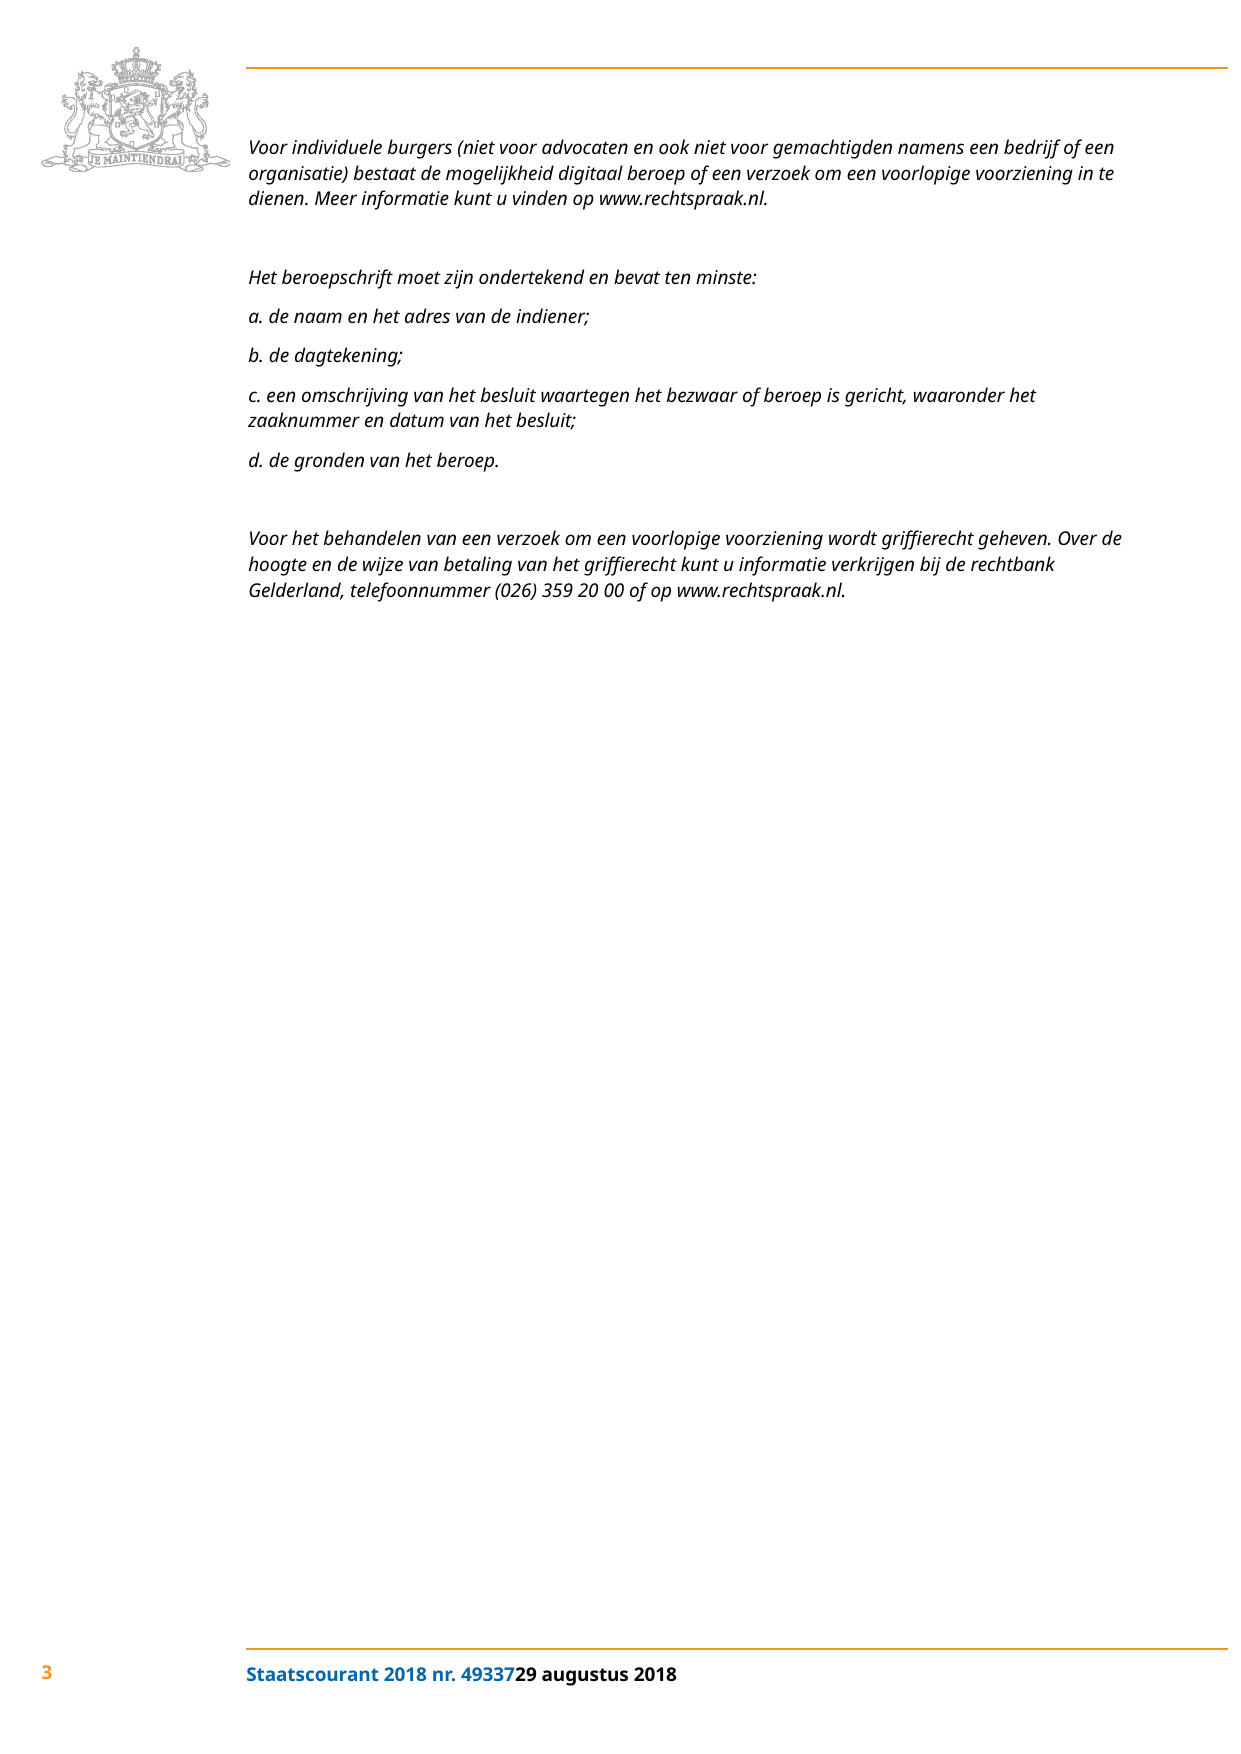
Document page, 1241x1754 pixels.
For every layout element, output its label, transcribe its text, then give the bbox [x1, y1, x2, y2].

text c. een omschrijving van het besluit waartegen het bezwaar of beroep is gericht, waaronder het zaaknummer en datum van het besluit; [248, 382, 1152, 433]
text b. de dagtekening; [248, 343, 1152, 368]
text Het beroepschrift moet zijn ondertekend en bevat ten minste: [248, 264, 1152, 290]
text Voor het behandelen van een verzoek om een voorlopige voorziening wordt griffierecht geheven. Over de hoogte en de wijze van betaling van het griffierecht kunt u informatie verkrijgen bij de rechtbank Gelderland, telefoonnummer (026) 359 20 00 of op www.rechtspraak.nl. [248, 525, 1152, 603]
picture [41, 47, 231, 172]
text Voor individuele burgers (niet voor advocaten en ook niet voor gemachtigden namens een bedrijf of een organisatie) bestaat de mogelijkheid digitaal beroep of een verzoek om een voorlopige voorziening in te dienen. Meer informatie kunt u vinden op www.rechtspraak.nl. [248, 134, 1152, 211]
text d. de gronden van het beroep. [248, 447, 1152, 473]
text a. de naam en het adres van de indiener; [248, 303, 1152, 329]
